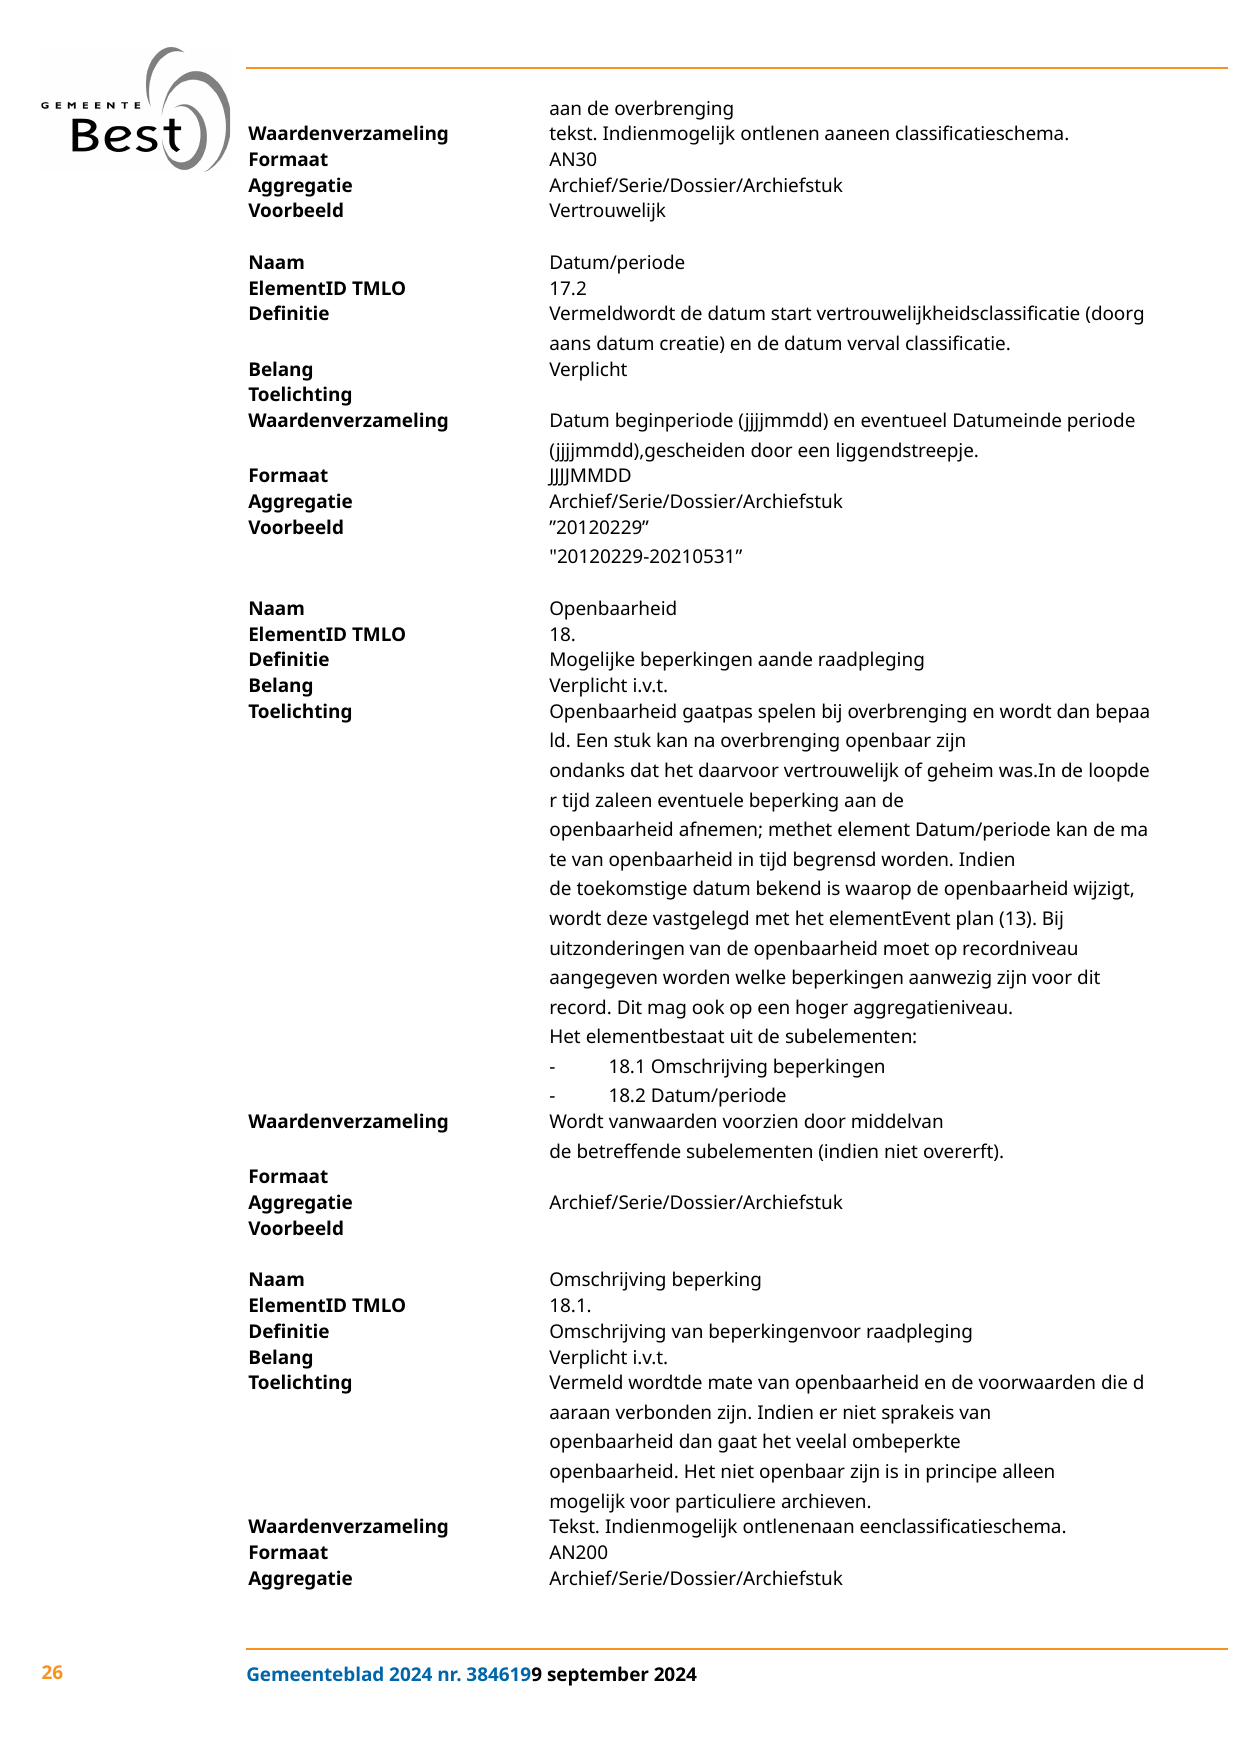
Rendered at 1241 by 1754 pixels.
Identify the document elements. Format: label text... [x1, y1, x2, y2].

table_cell aan de overbrenging [549, 95, 1152, 121]
table_cell Naam [248, 1267, 549, 1292]
table_cell Definitie [248, 647, 549, 672]
table_cell Belang [248, 356, 549, 382]
table_cell Verplicht i.v.t. [549, 1344, 1152, 1369]
table_cell [248, 224, 549, 249]
table_cell Omschrijving beperking [549, 1267, 1152, 1292]
table_cell Formaat [248, 146, 549, 172]
table_cell Waardenverzameling [248, 1514, 549, 1539]
table_cell [248, 570, 549, 595]
table_cell Archief/Serie/Dossier/Archiefstuk [549, 1190, 1152, 1215]
table_cell Toelichting [248, 382, 549, 407]
table_cell Toelichting [248, 698, 549, 1108]
table_cell AN30 [549, 146, 1152, 172]
table_cell Voorbeeld [248, 198, 549, 223]
table_cell Datum beginperiode (jjjjmmdd) en eventueel Datumeinde periode (jjjjmmdd),gescheiden door een liggendstreepje. [549, 408, 1152, 463]
picture [41, 47, 231, 172]
table_cell Archief/Serie/Dossier/Archiefstuk [549, 172, 1152, 198]
table_cell Aggregatie [248, 1190, 549, 1215]
table_cell Waardenverzameling [248, 1109, 549, 1164]
table_cell Aggregatie [248, 1565, 549, 1591]
table_cell Aggregatie [248, 489, 549, 514]
table_cell 17.2 [549, 275, 1152, 301]
table_cell [549, 1164, 1152, 1189]
table_cell Vermeldwordt de datum start vertrouwelijkheidsclassificatie (doorgaans datum creatie) en de datum verval classificatie. [549, 301, 1152, 356]
table_cell Openbaarheid [549, 595, 1152, 621]
table_cell [248, 95, 549, 121]
table_cell Openbaarheid gaatpas spelen bij overbrenging en wordt dan bepaald. Een stuk kan na overbrenging openbaar zijn ondanks dat het daarvoor vertrouwelijk of geheim was.In de loopder tijd zaleen eventuele beperking aan de openbaarheid afnemen; methet element Datum/periode kan de mate van openbaarheid in tijd begrensd worden. Indien de toekomstige datum bekend is waarop de openbaarheid wijzigt, wordt deze vastgelegd met het elementEvent plan (13). Bij uitzonderingen van de openbaarheid moet op recordniveau aangegeven worden welke beperkingen aanwezig zijn voor dit record. Dit mag ook op een hoger aggregatieniveau. Het elementbestaat uit de subelementen: 18.1 Omschrijving beperkingen 18.2 Datum/periode [549, 698, 1152, 1108]
table_cell Naam [248, 249, 549, 275]
table_cell Omschrijving van beperkingenvoor raadpleging [549, 1318, 1152, 1344]
table_cell Belang [248, 1344, 549, 1369]
table_cell Formaat [248, 1164, 549, 1189]
table_cell [248, 1241, 549, 1267]
table_cell ElementID TMLO [248, 621, 549, 647]
table_cell Vertrouwelijk [549, 198, 1152, 223]
table_cell Toelichting [248, 1370, 549, 1514]
table_cell Verplicht i.v.t. [549, 673, 1152, 698]
table_cell [549, 570, 1152, 595]
table_cell Datum/periode [549, 249, 1152, 275]
table_cell ElementID TMLO [248, 275, 549, 301]
table_cell Voorbeeld [248, 514, 549, 569]
table_cell [549, 1215, 1152, 1241]
table_cell Voorbeeld [248, 1215, 549, 1241]
table_cell [549, 1241, 1152, 1267]
table_cell 18.1. [549, 1293, 1152, 1318]
table_cell AN200 [549, 1539, 1152, 1565]
table_cell Waardenverzameling [248, 121, 549, 146]
table_cell Wordt vanwaarden voorzien door middelvan de betreffende subelementen (indien niet overerft). [549, 1109, 1152, 1164]
table_cell Verplicht [549, 356, 1152, 382]
table_cell [549, 382, 1152, 407]
table_cell Aggregatie [248, 172, 549, 198]
table_cell Belang [248, 673, 549, 698]
table_cell Waardenverzameling [248, 408, 549, 463]
table_cell 18. [549, 621, 1152, 647]
table_cell Formaat [248, 463, 549, 488]
table_cell ElementID TMLO [248, 1293, 549, 1318]
table_cell JJJJMMDD [549, 463, 1152, 488]
table_cell Definitie [248, 1318, 549, 1344]
table_cell Archief/Serie/Dossier/Archiefstuk [549, 1565, 1152, 1591]
table_cell [549, 224, 1152, 249]
table_cell Archief/Serie/Dossier/Archiefstuk [549, 489, 1152, 514]
table_cell Naam [248, 595, 549, 621]
table_cell Formaat [248, 1539, 549, 1565]
table_cell Mogelijke beperkingen aande raadpleging [549, 647, 1152, 672]
table_cell tekst. Indienmogelijk ontlenen aaneen classificatieschema. [549, 121, 1152, 146]
table_cell Vermeld wordtde mate van openbaarheid en de voorwaarden die daaraan verbonden zijn. Indien er niet sprakeis van openbaarheid dan gaat het veelal ombeperkte openbaarheid. Het niet openbaar zijn is in principe alleen mogelijk voor particuliere archieven. [549, 1370, 1152, 1514]
table_cell Definitie [248, 301, 549, 356]
table_cell Tekst. Indienmogelijk ontlenenaan eenclassificatieschema. [549, 1514, 1152, 1539]
table_cell ”20120229” "20120229-20210531” [549, 514, 1152, 569]
